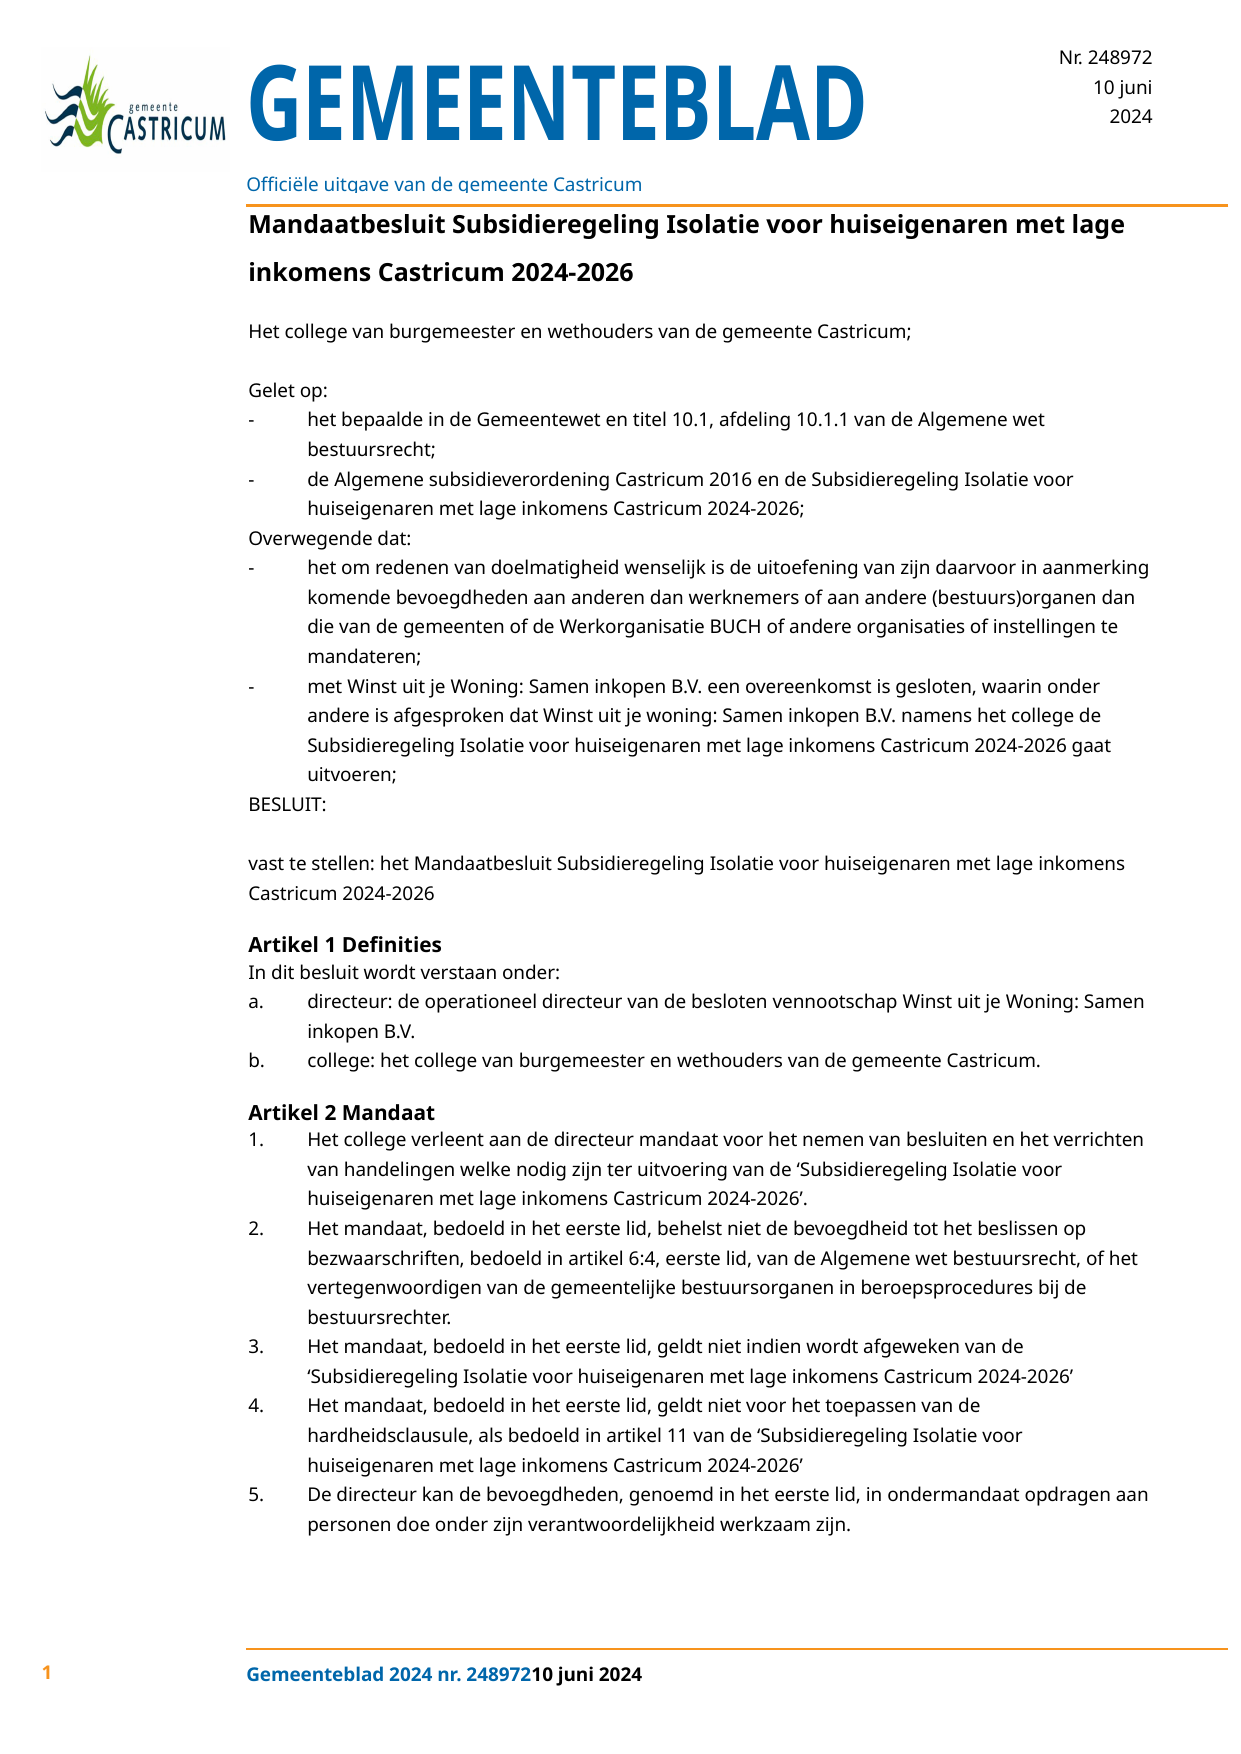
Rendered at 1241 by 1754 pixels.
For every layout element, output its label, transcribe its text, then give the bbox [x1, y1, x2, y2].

list Het mandaat, bedoeld in het eerste lid, behelst niet de bevoegdheid tot het beslissen op bezwaarschriften, bedoeld in artikel 6:4, eerste lid, van de Algemene wet bestuursrecht, of het vertegenwoordigen van de gemeentelijke bestuursorganen in beroepsprocedures bij de bestuursrechter. [248, 1215, 1152, 1330]
text Gelet op: [248, 377, 1152, 403]
list Het college verleent aan de directeur mandaat voor het nemen van besluiten en het verrichten van handelingen welke nodig zijn ter uitvoering van de ‘Subsidieregeling Isolatie voor huiseigenaren met lage inkomens Castricum 2024-2026’. [248, 1126, 1152, 1211]
picture [41, 47, 231, 172]
text Mandaatbesluit Subsidieregeling Isolatie voor huiseigenaren met lage inkomens Castricum 2024-2026 [248, 207, 1152, 288]
text Artikel 2 Mandaat [248, 1098, 1152, 1126]
list De directeur kan de bevoegdheden, genoemd in het eerste lid, in ondermandaat opdragen aan personen doe onder zijn verantwoordelijkheid werkzaam zijn. [248, 1481, 1152, 1537]
text In dit besluit wordt verstaan onder: [248, 959, 1152, 984]
text Artikel 1 Definities [248, 930, 1152, 959]
list het bepaalde in de Gemeentewet en titel 10.1, afdeling 10.1.1 van de Algemene wet bestuursrecht; [248, 407, 1152, 462]
list het om redenen van doelmatigheid wenselijk is de uitoefening van zijn daarvoor in aanmerking komende bevoegdheden aan anderen dan werknemers of aan andere (bestuurs)organen dan die van de gemeenten of de Werkorganisatie BUCH of andere organisaties of instellingen te mandateren; [248, 554, 1152, 669]
list de Algemene subsidieverordening Castricum 2016 en de Subsidieregeling Isolatie voor huiseigenaren met lage inkomens Castricum 2024-2026; [248, 466, 1152, 521]
list Het mandaat, bedoeld in het eerste lid, geldt niet indien wordt afgeweken van de ‘Subsidieregeling Isolatie voor huiseigenaren met lage inkomens Castricum 2024-2026’ [248, 1333, 1152, 1389]
list met Winst uit je Woning: Samen inkopen B.V. een overeenkomst is gesloten, waarin onder andere is afgesproken dat Winst uit je woning: Samen inkopen B.V. namens het college de Subsidieregeling Isolatie voor huiseigenaren met lage inkomens Castricum 2024-2026 gaat uitvoeren; [248, 673, 1152, 787]
list Het mandaat, bedoeld in het eerste lid, geldt niet voor het toepassen van de hardheidsclausule, als bedoeld in artikel 11 van de ‘Subsidieregeling Isolatie voor huiseigenaren met lage inkomens Castricum 2024-2026’ [248, 1393, 1152, 1478]
list directeur: de operationeel directeur van de besloten vennootschap Winst uit je Woning: Samen inkopen B.V. [248, 988, 1152, 1044]
text Het college van burgemeester en wethouders van de gemeente Castricum; [248, 318, 1152, 344]
list college: het college van burgemeester en wethouders van de gemeente Castricum. [248, 1048, 1152, 1073]
text BESLUIT: [248, 791, 1152, 817]
text vast te stellen: het Mandaatbesluit Subsidieregeling Isolatie voor huiseigenaren met lage inkomens Castricum 2024-2026 [248, 850, 1152, 906]
text Overwegende dat: [248, 525, 1152, 551]
